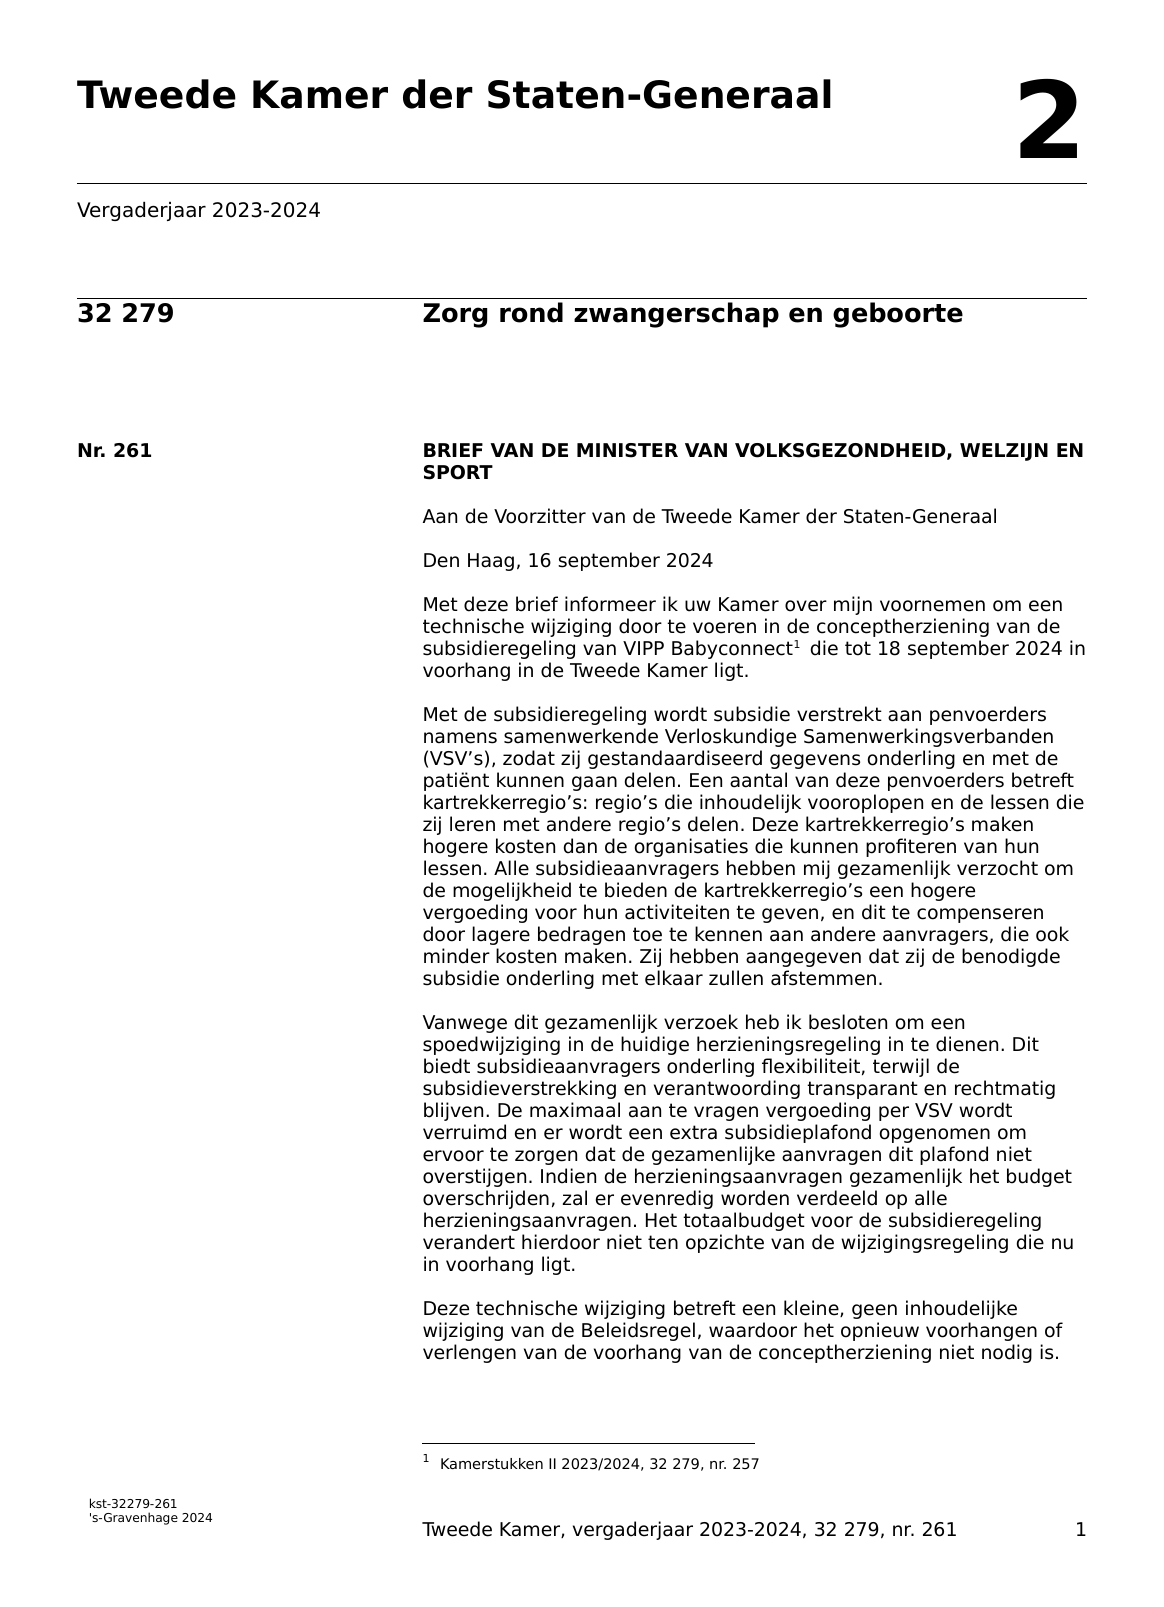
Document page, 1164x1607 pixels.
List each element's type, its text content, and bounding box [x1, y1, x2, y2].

table_header Tweede Kamer der Staten-Generaal [77, 59, 886, 183]
text Met de subsidieregeling wordt subsidie verstrekt aan penvoerders namens samenwerkende Verloskundige Samenwerkingsverbanden (VSV’s), zodat zij gestandaardiseerd gegevens onderling en met de patiënt kunnen gaan delen. Een aantal van deze penvoerders betreft kartrekkerregio’s: regio’s die inhoudelijk vooroplopen en de lessen die zij leren met andere regio’s delen. Deze kartrekkerregio’s maken hogere kosten dan de organisaties die kunnen profiteren van hun lessen. Alle subsidieaanvragers hebben mij gezamenlijk verzocht om de mogelijkheid te bieden de kartrekkerregio’s een hogere vergoeding voor hun activiteiten te geven, en dit te compenseren door lagere bedragen toe te kennen aan andere aanvragers, die ook minder kosten maken. Zij hebben aangegeven dat zij de benodigde subsidie onderling met elkaar zullen afstemmen. [422, 704, 1087, 990]
text Vanwege dit gezamenlijk verzoek heb ik besloten om een spoedwijziging in de huidige herzieningsregeling in te dienen. Dit biedt subsidieaanvragers onderling flexibiliteit, terwijl de subsidieverstrekking en verantwoording transparant en rechtmatig blijven. De maximaal aan te vragen vergoeding per VSV wordt verruimd en er wordt een extra subsidieplafond opgenomen om ervoor te zorgen dat de gezamenlijke aanvragen dit plafond niet overstijgen. Indien de herzieningsaanvragen gezamenlijk het budget overschrijden, zal er evenredig worden verdeeld op alle herzieningsaanvragen. Het totaalbudget voor de subsidieregeling verandert hierdoor niet ten opzichte van de wijzigingsregeling die nu in voorhang ligt. [422, 1012, 1087, 1276]
text 's-Gravenhage 2024 [88, 1511, 323, 1525]
text kst-32279-261 [88, 1497, 323, 1511]
subtitle Nr. 261 BRIEF VAN DE MINISTER VAN VOLKSGEZONDHEID, WELZIJN EN SPORT [77, 440, 1087, 484]
table_cell Vergaderjaar 2023-2024 [77, 184, 1087, 298]
text Met deze brief informeer ik uw Kamer over mijn voornemen om een technische wijziging door te voeren in de conceptherziening van de subsidieregeling van VIPP Babyconnect die tot 18 september 2024 in voorhang in de Tweede Kamer ligt. [422, 594, 1087, 682]
text Kamerstukken II 2023/2024, 32 279, nr. 257 [422, 1452, 1087, 1474]
text Den Haag, 16 september 2024 [422, 550, 1087, 572]
table_header 2 [886, 59, 1087, 183]
text Deze technische wijziging betreft een kleine, geen inhoudelijke wijziging van de Beleidsregel, waardoor het opnieuw voorhangen of verlengen van de voorhang van de conceptherziening niet nodig is. [422, 1298, 1087, 1364]
subtitle 32 279 Zorg rond zwangerschap en geboorte [77, 299, 1087, 329]
text Aan de Voorzitter van de Tweede Kamer der Staten-Generaal [422, 506, 1087, 528]
